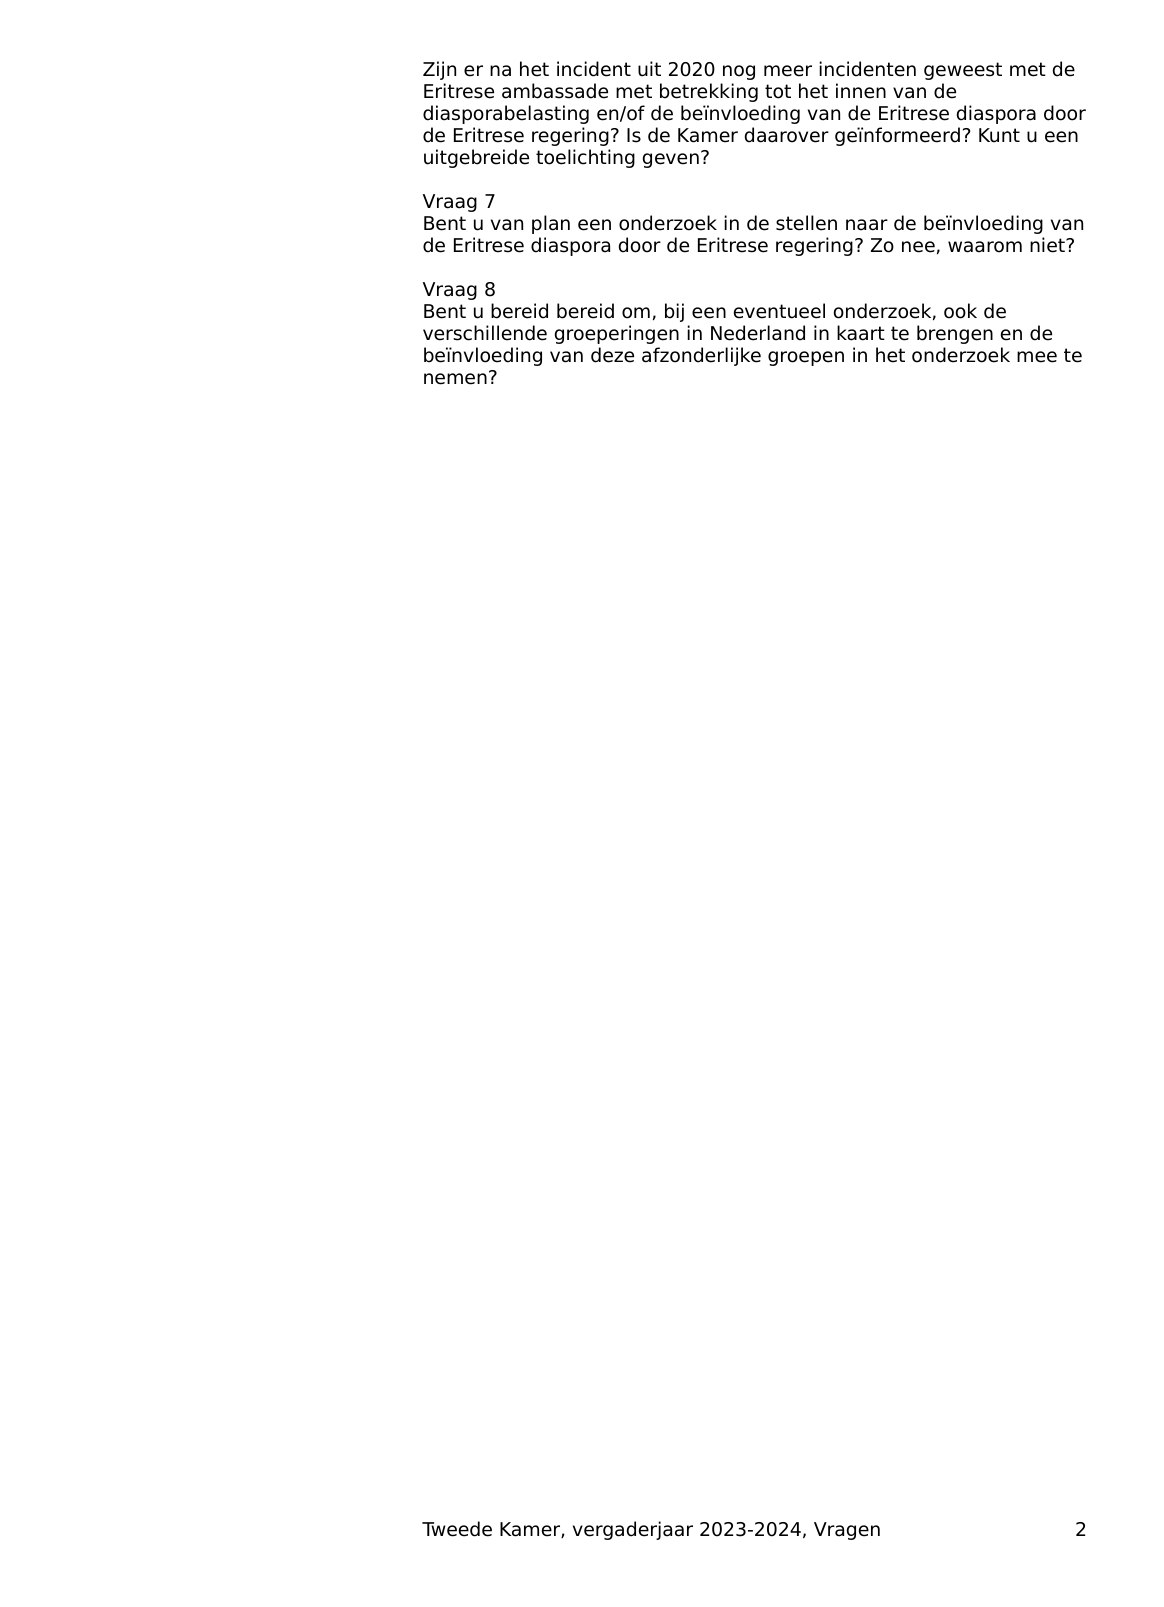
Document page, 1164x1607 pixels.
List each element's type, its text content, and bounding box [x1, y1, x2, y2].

text Zijn er na het incident uit 2020 nog meer incidenten geweest met de Eritrese ambassade met betrekking tot het innen van de diasporabelasting en/of de beïnvloeding van de Eritrese diaspora door de Eritrese regering? Is de Kamer daarover geïnformeerd? Kunt u een uitgebreide toelichting geven? [422, 59, 1087, 169]
text Bent u van plan een onderzoek in de stellen naar de beïnvloeding van de Eritrese diaspora door de Eritrese regering? Zo nee, waarom niet? [422, 213, 1087, 257]
text Bent u bereid bereid om, bij een eventueel onderzoek, ook de verschillende groeperingen in Nederland in kaart te brengen en de beïnvloeding van deze afzonderlijke groepen in het onderzoek mee te nemen? [422, 301, 1087, 389]
text Vraag 8 [422, 279, 1087, 301]
text Vraag 7 [422, 191, 1087, 213]
